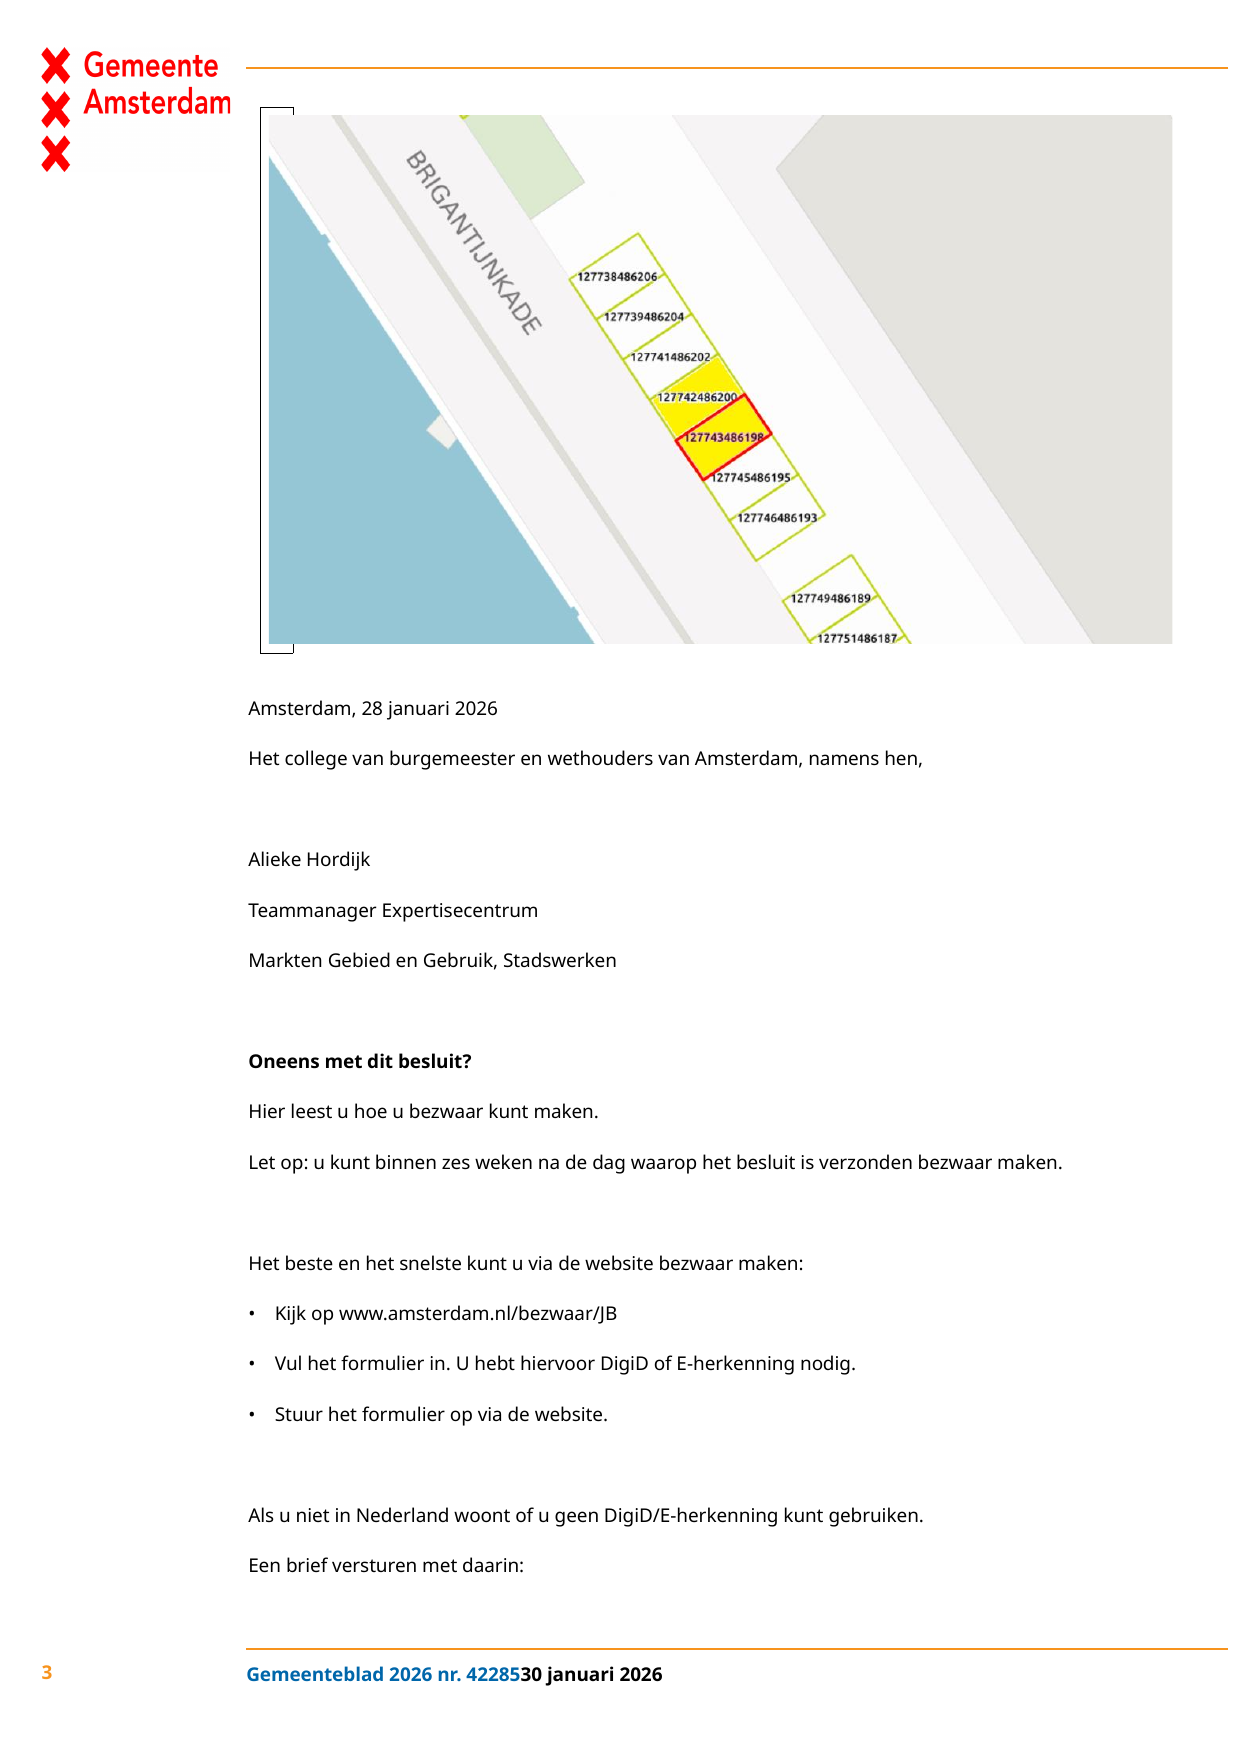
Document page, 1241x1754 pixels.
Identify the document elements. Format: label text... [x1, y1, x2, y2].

text Let op: u kunt binnen zes weken na de dag waarop het besluit is verzonden bezwaar maken. [248, 1149, 1152, 1175]
picture [41, 47, 231, 172]
text • Kijk op www.amsterdam.nl/bezwaar/JB [248, 1300, 1152, 1326]
text • Stuur het formulier op via de website. [248, 1401, 1152, 1427]
text Een brief versturen met daarin: [248, 1552, 1152, 1578]
text Het beste en het snelste kunt u via de website bezwaar maken: [248, 1250, 1152, 1276]
text • Vul het formulier in. U hebt hiervoor DigiD of E-herkenning nodig. [248, 1351, 1152, 1376]
text Teammanager Expertisecentrum [248, 897, 1152, 923]
text Oneens met dit besluit? [248, 1048, 1152, 1074]
text Hier leest u hoe u bezwaar kunt maken. [248, 1098, 1152, 1124]
text Markten Gebied en Gebruik, Stadswerken [248, 947, 1152, 973]
text Het college van burgemeester en wethouders van Amsterdam, namens hen, [248, 746, 1152, 771]
text Alieke Hordijk [248, 846, 1152, 872]
picture [268, 115, 1173, 644]
text Amsterdam, 28 januari 2026 [248, 695, 1152, 721]
text Als u niet in Nederland woont of u geen DigiD/E-herkenning kunt gebruiken. [248, 1502, 1152, 1528]
